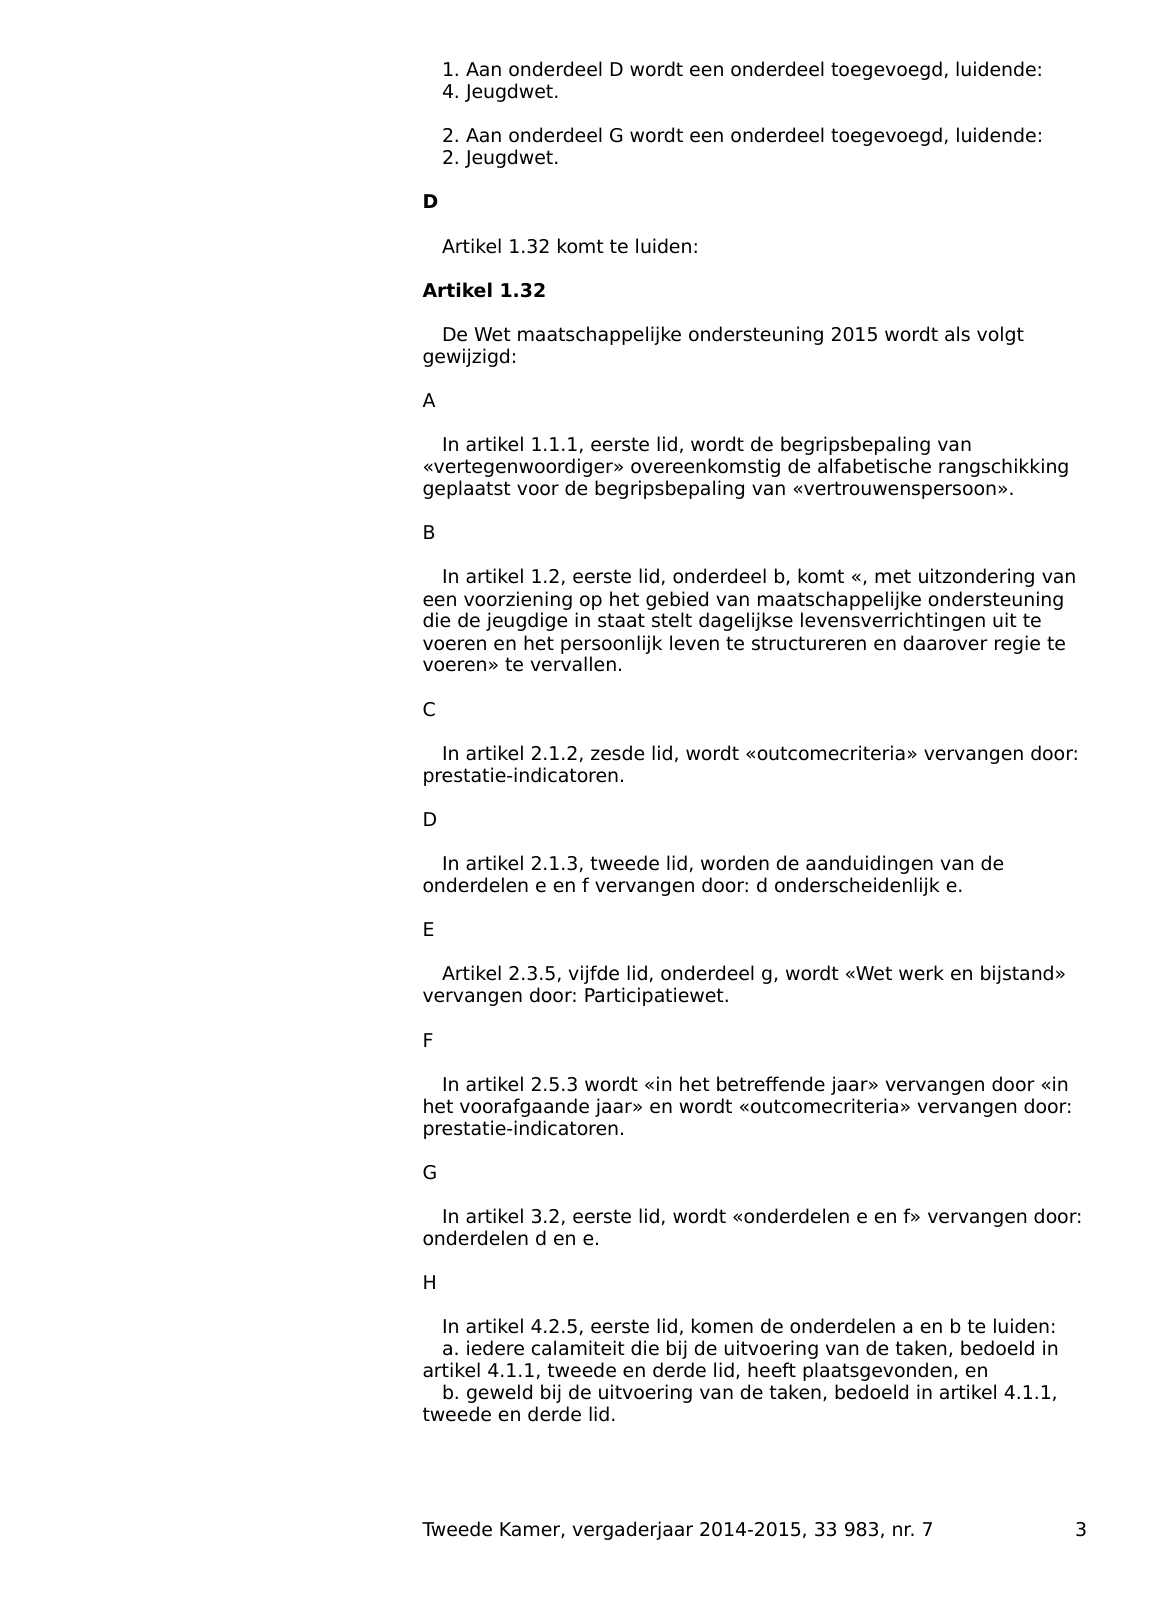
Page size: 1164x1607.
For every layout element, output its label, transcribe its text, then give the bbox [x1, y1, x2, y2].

text 2. Jeugdwet. [422, 147, 1087, 169]
text In artikel 2.5.3 wordt «in het betreffende jaar» vervangen door «in het voorafgaande jaar» en wordt «outcomecriteria» vervangen door: prestatie-indicatoren. [422, 1074, 1087, 1139]
text In artikel 1.2, eerste lid, onderdeel b, komt «, met uitzondering van een voorziening op het gebied van maatschappelijke ondersteuning die de jeugdige in staat stelt dagelijkse levensverrichtingen uit te voeren en het persoonlijk leven te structureren en daarover regie te voeren» te vervallen. [422, 566, 1087, 676]
subtitle G [422, 1162, 1087, 1184]
subtitle E [422, 919, 1087, 941]
text Artikel 1.32 komt te luiden: [422, 236, 1087, 257]
text In artikel 2.1.2, zesde lid, wordt «outcomecriteria» vervangen door: prestatie-indicatoren. [422, 743, 1087, 787]
subtitle H [422, 1272, 1087, 1294]
text 4. Jeugdwet. [422, 81, 1087, 103]
text a. iedere calamiteit die bij de uitvoering van de taken, bedoeld in artikel 4.1.1, tweede en derde lid, heeft plaatsgevonden, en [422, 1338, 1087, 1382]
text In artikel 1.1.1, eerste lid, wordt de begripsbepaling van «vertegenwoordiger» overeenkomstig de alfabetische rangschikking geplaatst voor de begripsbepaling van «vertrouwenspersoon». [422, 434, 1087, 500]
text 1. Aan onderdeel D wordt een onderdeel toegevoegd, luidende: [422, 59, 1087, 81]
subtitle A [422, 390, 1087, 412]
subtitle B [422, 522, 1087, 544]
text De Wet maatschappelijke ondersteuning 2015 wordt als volgt gewijzigd: [422, 324, 1087, 368]
text In artikel 3.2, eerste lid, wordt «onderdelen e en f» vervangen door: onderdelen d en e. [422, 1206, 1087, 1250]
subtitle C [422, 698, 1087, 721]
text b. geweld bij de uitvoering van de taken, bedoeld in artikel 4.1.1, tweede en derde lid. [422, 1382, 1087, 1426]
text In artikel 4.2.5, eerste lid, komen de onderdelen a en b te luiden: [422, 1316, 1087, 1338]
subtitle F [422, 1029, 1087, 1051]
text Artikel 2.3.5, vijfde lid, onderdeel g, wordt «Wet werk en bijstand» vervangen door: Participatiewet. [422, 963, 1087, 1007]
subtitle D [422, 809, 1087, 831]
text 2. Aan onderdeel G wordt een onderdeel toegevoegd, luidende: [422, 125, 1087, 147]
subtitle Artikel 1.32 [422, 280, 1087, 302]
text In artikel 2.1.3, tweede lid, worden de aanduidingen van de onderdelen e en f vervangen door: d onderscheidenlijk e. [422, 853, 1087, 897]
subtitle D [422, 191, 1087, 213]
